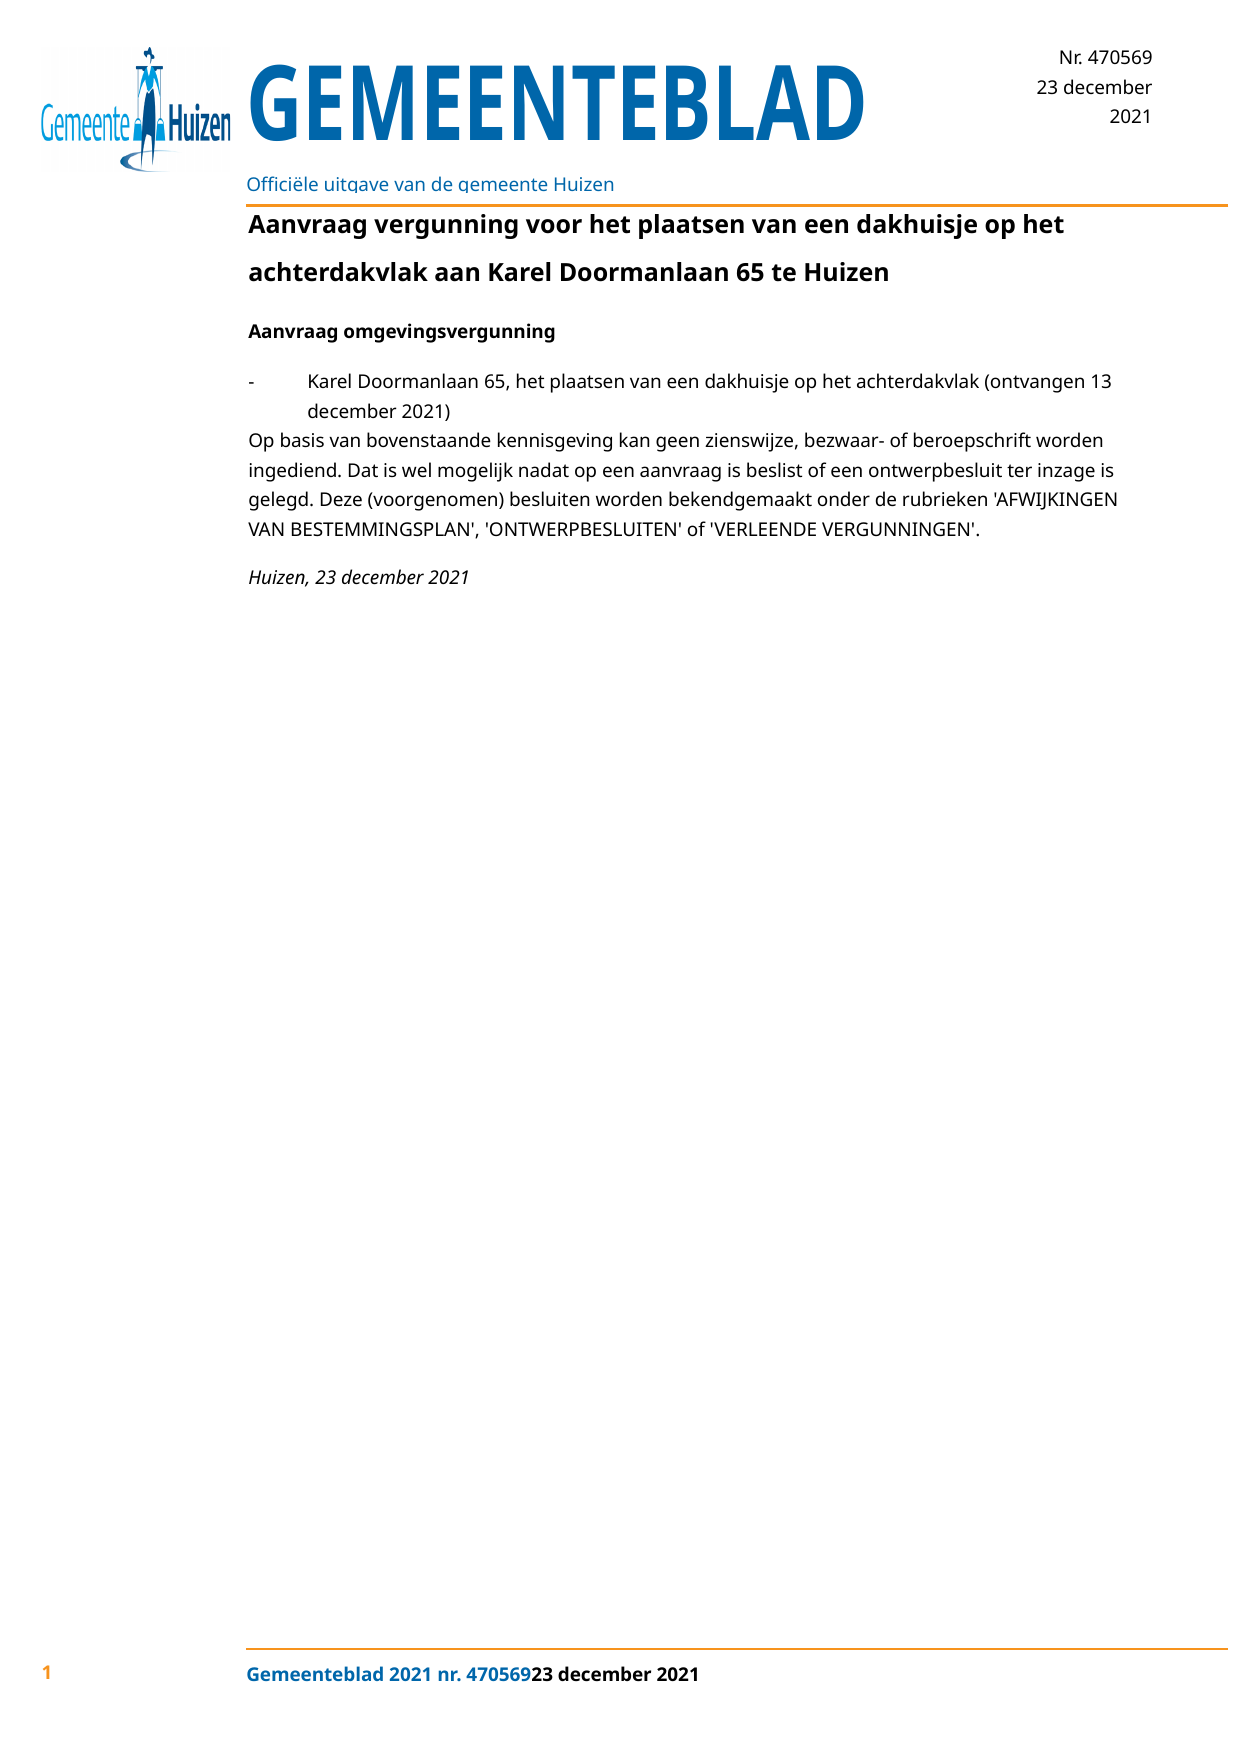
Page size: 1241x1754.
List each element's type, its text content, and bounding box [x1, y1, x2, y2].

picture [41, 47, 231, 172]
text Aanvraag omgevingsvergunning [248, 318, 1152, 344]
list Karel Doormanlaan 65, het plaatsen van een dakhuisje op het achterdakvlak (ontvangen 13 december 2021) [248, 368, 1152, 424]
text Aanvraag vergunning voor het plaatsen van een dakhuisje op het achterdakvlak aan Karel Doormanlaan 65 te Huizen [248, 207, 1152, 288]
text Huizen, 23 december 2021 [248, 564, 1152, 590]
text Op basis van bovenstaande kennisgeving kan geen zienswijze, bezwaar- of beroepschrift worden ingediend. Dat is wel mogelijk nadat op een aanvraag is beslist of een ontwerpbesluit ter inzage is gelegd. Deze (voorgenomen) besluiten worden bekendgemaakt onder de rubrieken 'AFWIJKINGEN VAN BESTEMMINGSPLAN', 'ONTWERPBESLUITEN' of 'VERLEENDE VERGUNNINGEN'. [248, 427, 1152, 542]
